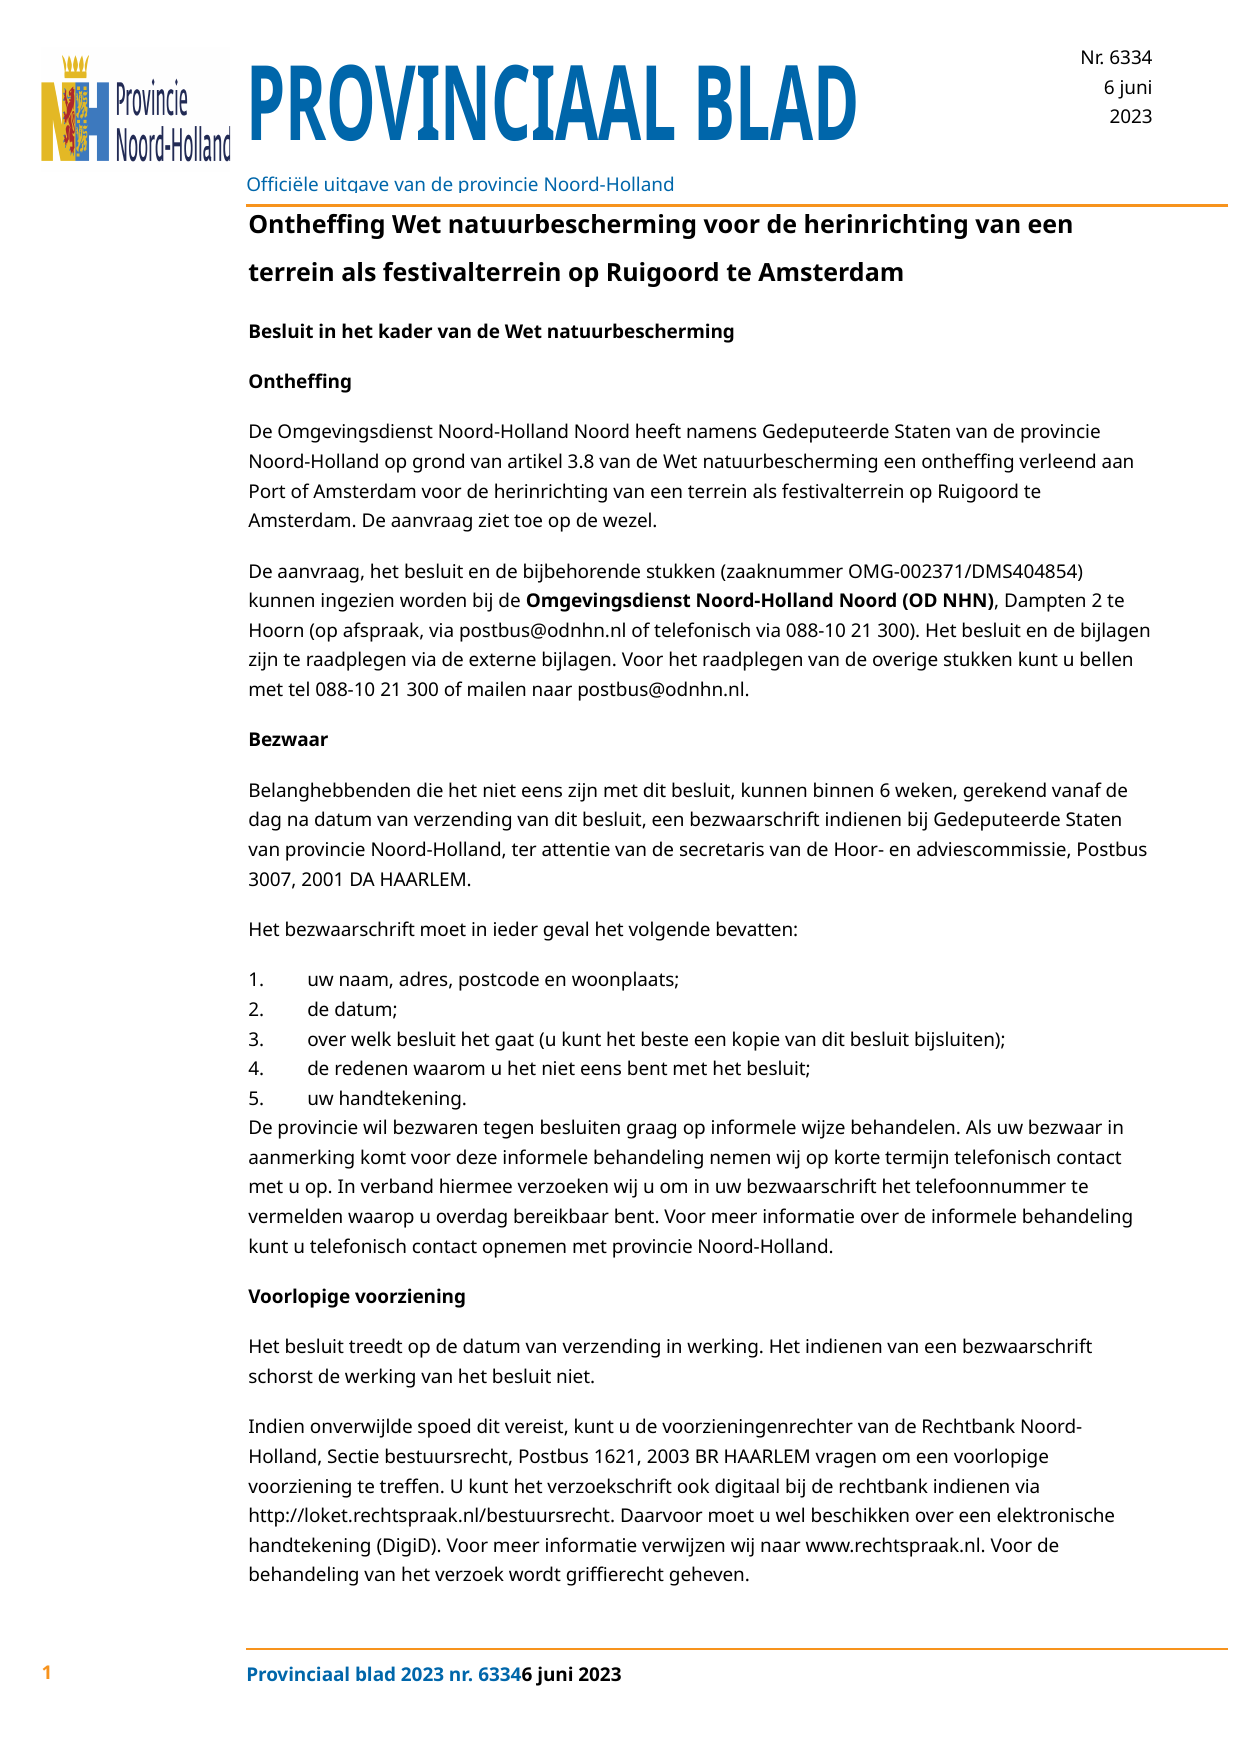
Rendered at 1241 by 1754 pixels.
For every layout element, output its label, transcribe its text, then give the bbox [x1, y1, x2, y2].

text Voorlopige voorziening [248, 1283, 1152, 1309]
text De provincie wil bezwaren tegen besluiten graag op informele wijze behandelen. Als uw bezwaar in aanmerking komt voor deze informele behandeling nemen wij op korte termijn telefonisch contact met u op. In verband hiermee verzoeken wij u om in uw bezwaarschrift het telefoonnummer te vermelden waarop u overdag bereikbaar bent. Voor meer informatie over de informele behandeling kunt u telefonisch contact opnemen met provincie Noord-Holland. [248, 1114, 1152, 1259]
text Indien onverwijlde spoed dit vereist, kunt u de voorzieningenrechter van de Rechtbank Noord-Holland, Sectie bestuursrecht, Postbus 1621, 2003 BR HAARLEM vragen om een voorlopige voorziening te treffen. U kunt het verzoekschrift ook digitaal bij de rechtbank indienen via http://loket.rechtspraak.nl/bestuursrecht. Daarvoor moet u wel beschikken over een elektronische handtekening (DigiD). Voor meer informatie verwijzen wij naar www.rechtspraak.nl. Voor de behandeling van het verzoek wordt griffierecht geheven. [248, 1414, 1152, 1587]
list uw naam, adres, postcode en woonplaats; [248, 967, 1152, 992]
text Ontheffing [248, 368, 1152, 394]
text Ontheffing Wet natuurbescherming voor de herinrichting van een terrein als festivalterrein op Ruigoord te Amsterdam [248, 207, 1152, 288]
text Besluit in het kader van de Wet natuurbescherming [248, 318, 1152, 344]
text De aanvraag, het besluit en de bijbehorende stukken (zaaknummer OMG-002371/DMS404854) kunnen ingezien worden bij de Omgevingsdienst Noord-Holland Noord (OD NHN), Dampten 2 te Hoorn (op afspraak, via postbus@odnhn.nl of telefonisch via 088-10 21 300). Het besluit en de bijlagen zijn te raadplegen via de externe bijlagen. Voor het raadplegen van de overige stukken kunt u bellen met tel 088-10 21 300 of mailen naar postbus@odnhn.nl. [248, 558, 1152, 702]
list de datum; [248, 996, 1152, 1022]
text De Omgevingsdienst Noord-Holland Noord heeft namens Gedeputeerde Staten van de provincie Noord-Holland op grond van artikel 3.8 van de Wet natuurbescherming een ontheffing verleend aan Port of Amsterdam voor de herinrichting van een terrein als festivalterrein op Ruigoord te Amsterdam. De aanvraag ziet toe op de wezel. [248, 419, 1152, 533]
list uw handtekening. [248, 1085, 1152, 1111]
text Bezwaar [248, 727, 1152, 752]
list de redenen waarom u het niet eens bent met het besluit; [248, 1055, 1152, 1081]
text Belanghebbenden die het niet eens zijn met dit besluit, kunnen binnen 6 weken, gerekend vanaf de dag na datum van verzending van dit besluit, een bezwaarschrift indienen bij Gedeputeerde Staten van provincie Noord-Holland, ter attentie van de secretaris van de Hoor- en adviescommissie, Postbus 3007, 2001 DA HAARLEM. [248, 777, 1152, 892]
text Het bezwaarschrift moet in ieder geval het volgende bevatten: [248, 916, 1152, 942]
list over welk besluit het gaat (u kunt het beste een kopie van dit besluit bijsluiten); [248, 1026, 1152, 1052]
picture [41, 47, 231, 172]
text Het besluit treedt op de datum van verzending in werking. Het indienen van een bezwaarschrift schorst de werking van het besluit niet. [248, 1334, 1152, 1389]
